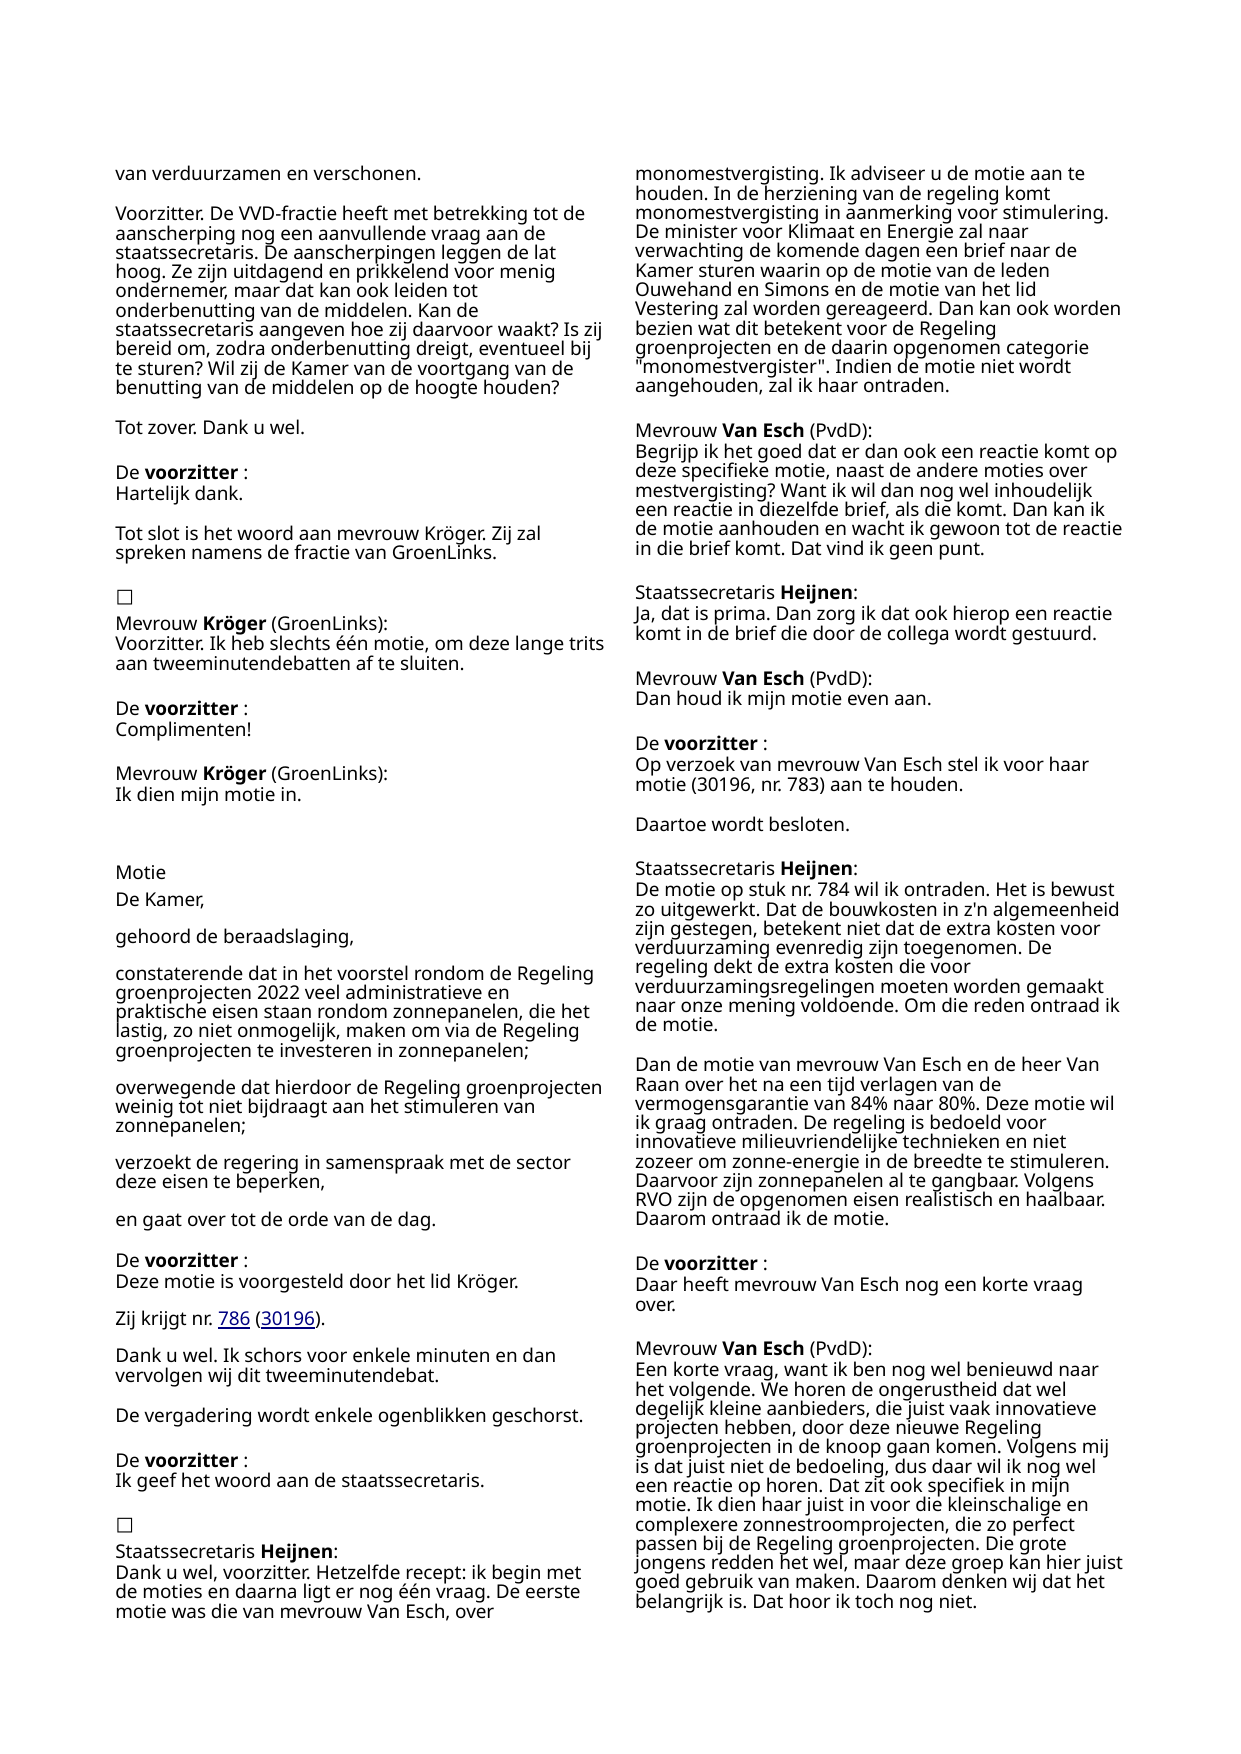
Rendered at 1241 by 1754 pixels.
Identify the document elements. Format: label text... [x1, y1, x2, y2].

text Ik geef het woord aan de staatssecretaris. [115, 1472, 605, 1492]
text Staatssecretaris Heijnen: [635, 579, 1125, 605]
text Ik dien mijn motie in. [115, 786, 605, 806]
text De voorzitter : [635, 731, 1125, 756]
text Mevrouw Kröger (GroenLinks): [115, 610, 605, 635]
text en gaat over tot de orde van de dag. [115, 1211, 605, 1230]
text ⬜ [115, 1513, 605, 1538]
text Dank u wel. Ik schors voor enkele minuten en dan vervolgen wij dit tweeminutendebat. [115, 1347, 605, 1386]
text Mevrouw Van Esch (PvdD): [635, 417, 1125, 443]
text De Kamer, [115, 891, 605, 910]
text Motie [115, 859, 605, 885]
text Mevrouw Van Esch (PvdD): [635, 1336, 1125, 1361]
text Ja, dat is prima. Dan zorg ik dat ook hierop een reactie komt in de brief die door de collega wordt gestuurd. [635, 605, 1125, 644]
text De vergadering wordt enkele ogenblikken geschorst. [115, 1407, 605, 1426]
text Dan de motie van mevrouw Van Esch en de heer Van Raan over het na een tijd verlagen van de vermogensgarantie van 84% naar 80%. Deze motie wil ik graag ontraden. De regeling is bedoeld voor innovatieve milieuvriendelijke technieken en niet zozeer om zonne-energie in de breedte te stimuleren. Daarvoor zijn zonnepanelen al te gangbaar. Volgens RVO zijn de opgenomen eisen realistisch en haalbaar. Daarom ontraad ik de motie. [635, 1056, 1125, 1230]
text van verduurzamen en verschonen. [115, 165, 605, 184]
text Begrijp ik het goed dat er dan ook een reactie komt op deze specifieke motie, naast de andere moties over mestvergisting? Want ik wil dan nog wel inhoudelijk een reactie in diezelfde brief, als die komt. Dan kan ik de motie aanhouden en wacht ik gewoon tot de reactie in die brief komt. Dat vind ik geen punt. [635, 443, 1125, 559]
text gehoord de beraadslaging, [115, 928, 605, 947]
text Staatssecretaris Heijnen: [115, 1538, 605, 1564]
text Voorzitter. Ik heb slechts één motie, om deze lange trits aan tweeminutendebatten af te sluiten. [115, 635, 605, 674]
text Daar heeft mevrouw Van Esch nog een korte vraag over. [635, 1276, 1125, 1315]
text Mevrouw Van Esch (PvdD): [635, 665, 1125, 690]
text Deze motie is voorgesteld door het lid Kröger. [115, 1273, 605, 1292]
text Complimenten! [115, 721, 605, 740]
text De voorzitter : [115, 695, 605, 721]
text Staatssecretaris Heijnen: [635, 856, 1125, 881]
text Zij krijgt nr. 786 (30196). [115, 1310, 605, 1329]
text Mevrouw Kröger (GroenLinks): [115, 761, 605, 786]
text overwegende dat hierdoor de Regeling groenprojecten weinig tot niet bijdraagt aan het stimuleren van zonnepanelen; [115, 1079, 605, 1137]
text De motie op stuk nr. 784 wil ik ontraden. Het is bewust zo uitgewerkt. Dat de bouwkosten in z'n algemeenheid zijn gestegen, betekent niet dat de extra kosten voor verduurzaming evenredig zijn toegenomen. De regeling dekt de extra kosten die voor verduurzamingsregelingen moeten worden gemaakt naar onze mening voldoende. Om die reden ontraad ik de motie. [635, 881, 1125, 1036]
text verzoekt de regering in samenspraak met de sector deze eisen te beperken, [115, 1154, 605, 1193]
text Dan houd ik mijn motie even aan. [635, 690, 1125, 710]
text Een korte vraag, want ik ben nog wel benieuwd naar het volgende. We horen de ongerustheid dat wel degelijk kleine aanbieders, die juist vaak innovatieve projecten hebben, door deze nieuwe Regeling groenprojecten in de knoop gaan komen. Volgens mij is dat juist niet de bedoeling, dus daar wil ik nog wel een reactie op horen. Dat zit ook specifiek in mijn motie. Ik dien haar juist in voor die kleinschalige en complexere zonnestroomprojecten, die zo perfect passen bij de Regeling groenprojecten. Die grote jongens redden het wel, maar deze groep kan hier juist goed gebruik van maken. Daarom denken wij dat het belangrijk is. Dat hoor ik toch nog niet. [635, 1361, 1125, 1612]
text monomestvergisting. Ik adviseer u de motie aan te houden. In de herziening van de regeling komt monomestvergisting in aanmerking voor stimulering. De minister voor Klimaat en Energie zal naar verwachting de komende dagen een brief naar de Kamer sturen waarin op de motie van de leden Ouwehand en Simons en de motie van het lid Vestering zal worden gereageerd. Dan kan ook worden bezien wat dit betekent voor de Regeling groenprojecten en de daarin opgenomen categorie "monomestvergister". Indien de motie niet wordt aangehouden, zal ik haar ontraden. [635, 165, 1125, 397]
text Dank u wel, voorzitter. Hetzelfde recept: ik begin met de moties en daarna ligt er nog één vraag. De eerste motie was die van mevrouw Van Esch, over [115, 1564, 605, 1622]
text constaterende dat in het voorstel rondom de Regeling groenprojecten 2022 veel administratieve en praktische eisen staan rondom zonnepanelen, die het lastig, zo niet onmogelijk, maken om via de Regeling groenprojecten te investeren in zonnepanelen; [115, 965, 605, 1061]
text Tot zover. Dank u wel. [115, 419, 605, 438]
text Hartelijk dank. [115, 484, 605, 504]
text De voorzitter : [635, 1251, 1125, 1276]
text ⬜ [115, 584, 605, 610]
text Daartoe wordt besloten. [635, 816, 1125, 835]
text Tot slot is het woord aan mevrouw Kröger. Zij zal spreken namens de fractie van GroenLinks. [115, 524, 605, 563]
text Op verzoek van mevrouw Van Esch stel ik voor haar motie (30196, nr. 783) aan te houden. [635, 756, 1125, 795]
text De voorzitter : [115, 459, 605, 484]
text De voorzitter : [115, 1247, 605, 1273]
text Voorzitter. De VVD-fractie heeft met betrekking tot de aanscherping nog een aanvullende vraag aan de staatssecretaris. De aanscherpingen leggen de lat hoog. Ze zijn uitdagend en prikkelend voor menig ondernemer, maar dat kan ook leiden tot onderbenutting van de middelen. Kan de staatssecretaris aangeven hoe zij daarvoor waakt? Is zij bereid om, zodra onderbenutting dreigt, eventueel bij te sturen? Wil zij de Kamer van de voortgang van de benutting van de middelen op de hoogte houden? [115, 205, 605, 398]
text De voorzitter : [115, 1447, 605, 1472]
